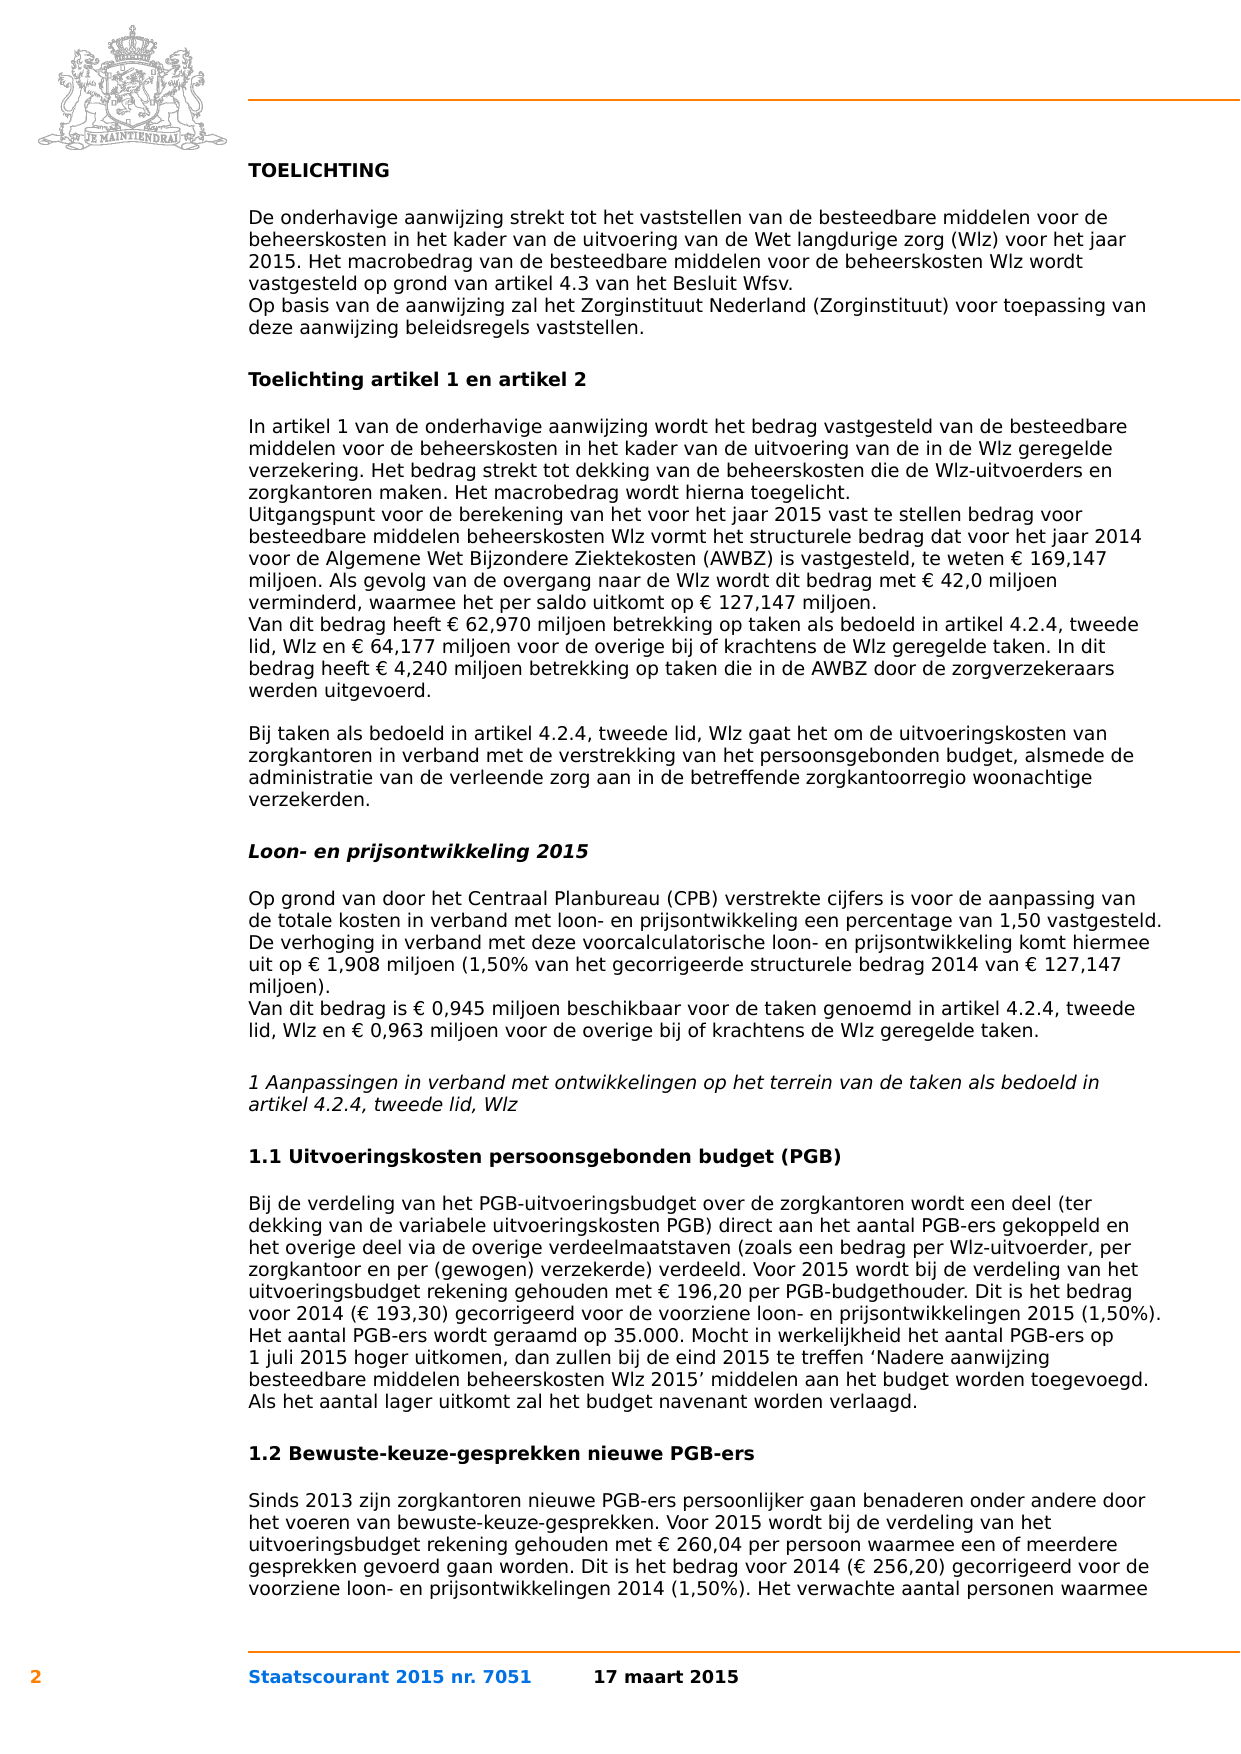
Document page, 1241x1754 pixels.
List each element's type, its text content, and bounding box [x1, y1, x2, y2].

subtitle Loon- en prijsontwikkeling 2015 [248, 841, 1163, 863]
text Bij de verdeling van het PGB-uitvoeringsbudget over de zorgkantoren wordt een deel (ter dekking van de variabele uitvoeringskosten PGB) direct aan het aantal PGB-ers gekoppeld en het overige deel via de overige verdeelmaatstaven (zoals een bedrag per Wlz-uitvoerder, per zorgkantoor en per (gewogen) verzekerde) verdeeld. Voor 2015 wordt bij de verdeling van het uitvoeringsbudget rekening gehouden met € 196,20 per PGB-budgethouder. Dit is het bedrag voor 2014 (€ 193,30) gecorrigeerd voor de voorziene loon- en prijsontwikkelingen 2015 (1,50%). [248, 1193, 1163, 1325]
picture [38, 25, 227, 150]
subtitle TOELICHTING [248, 160, 1163, 182]
text Op grond van door het Centraal Planbureau (CPB) verstrekte cijfers is voor de aanpassing van de totale kosten in verband met loon- en prijsontwikkeling een percentage van 1,50 vastgesteld. De verhoging in verband met deze voorcalculatorische loon- en prijsontwikkeling komt hiermee uit op € 1,908 miljoen (1,50% van het gecorrigeerde structurele bedrag 2014 van € 127,147 miljoen). [248, 888, 1163, 998]
text Uitgangspunt voor de berekening van het voor het jaar 2015 vast te stellen bedrag voor besteedbare middelen beheerskosten Wlz vormt het structurele bedrag dat voor het jaar 2014 voor de Algemene Wet Bijzondere Ziektekosten (AWBZ) is vastgesteld, te weten € 169,147 miljoen. Als gevolg van de overgang naar de Wlz wordt dit bedrag met € 42,0 miljoen verminderd, waarmee het per saldo uitkomt op € 127,147 miljoen. [248, 504, 1163, 613]
text Sinds 2013 zijn zorgkantoren nieuwe PGB-ers persoonlijker gaan benaderen onder andere door het voeren van bewuste-keuze-gesprekken. Voor 2015 wordt bij de verdeling van het uitvoeringsbudget rekening gehouden met € 260,04 per persoon waarmee een of meerdere gesprekken gevoerd gaan worden. Dit is het bedrag voor 2014 (€ 256,20) gecorrigeerd voor de voorziene loon- en prijsontwikkelingen 2014 (1,50%). Het verwachte aantal personen waarmee [248, 1490, 1163, 1600]
text De onderhavige aanwijzing strekt tot het vaststellen van de besteedbare middelen voor de beheerskosten in het kader van de uitvoering van de Wet langdurige zorg (Wlz) voor het jaar 2015. Het macrobedrag van de besteedbare middelen voor de beheerskosten Wlz wordt vastgesteld op grond van artikel 4.3 van het Besluit Wfsv. [248, 207, 1163, 295]
text Het aantal PGB-ers wordt geraamd op 35.000. Mocht in werkelijkheid het aantal PGB-ers op 1 juli 2015 hoger uitkomen, dan zullen bij de eind 2015 te treffen ‘Nadere aanwijzing besteedbare middelen beheerskosten Wlz 2015’ middelen aan het budget worden toegevoegd. Als het aantal lager uitkomt zal het budget navenant worden verlaagd. [248, 1325, 1163, 1413]
subtitle 1.1 Uitvoeringskosten persoonsgebonden budget (PGB) [248, 1146, 1163, 1168]
text In artikel 1 van de onderhavige aanwijzing wordt het bedrag vastgesteld van de besteedbare middelen voor de beheerskosten in het kader van de uitvoering van de in de Wlz geregelde verzekering. Het bedrag strekt tot dekking van de beheerskosten die de Wlz-uitvoerders en zorgkantoren maken. Het macrobedrag wordt hierna toegelicht. [248, 416, 1163, 504]
subtitle Toelichting artikel 1 en artikel 2 [248, 369, 1163, 391]
text Bij taken als bedoeld in artikel 4.2.4, tweede lid, Wlz gaat het om de uitvoeringskosten van zorgkantoren in verband met de verstrekking van het persoonsgebonden budget, alsmede de administratie van de verleende zorg aan in de betreffende zorgkantoorregio woonachtige verzekerden. [248, 723, 1163, 811]
subtitle 1.2 Bewuste-keuze-gesprekken nieuwe PGB-ers [248, 1443, 1163, 1465]
text Van dit bedrag heeft € 62,970 miljoen betrekking op taken als bedoeld in artikel 4.2.4, tweede lid, Wlz en € 64,177 miljoen voor de overige bij of krachtens de Wlz geregelde taken. In dit bedrag heeft € 4,240 miljoen betrekking op taken die in de AWBZ door de zorgverzekeraars werden uitgevoerd. [248, 613, 1163, 701]
text Op basis van de aanwijzing zal het Zorginstituut Nederland (Zorginstituut) voor toepassing van deze aanwijzing beleidsregels vaststellen. [248, 295, 1163, 339]
text Van dit bedrag is € 0,945 miljoen beschikbaar voor de taken genoemd in artikel 4.2.4, tweede lid, Wlz en € 0,963 miljoen voor de overige bij of krachtens de Wlz geregelde taken. [248, 998, 1163, 1042]
subtitle 1 Aanpassingen in verband met ontwikkelingen op het terrein van de taken als bedoeld in artikel 4.2.4, tweede lid, Wlz [248, 1072, 1163, 1116]
